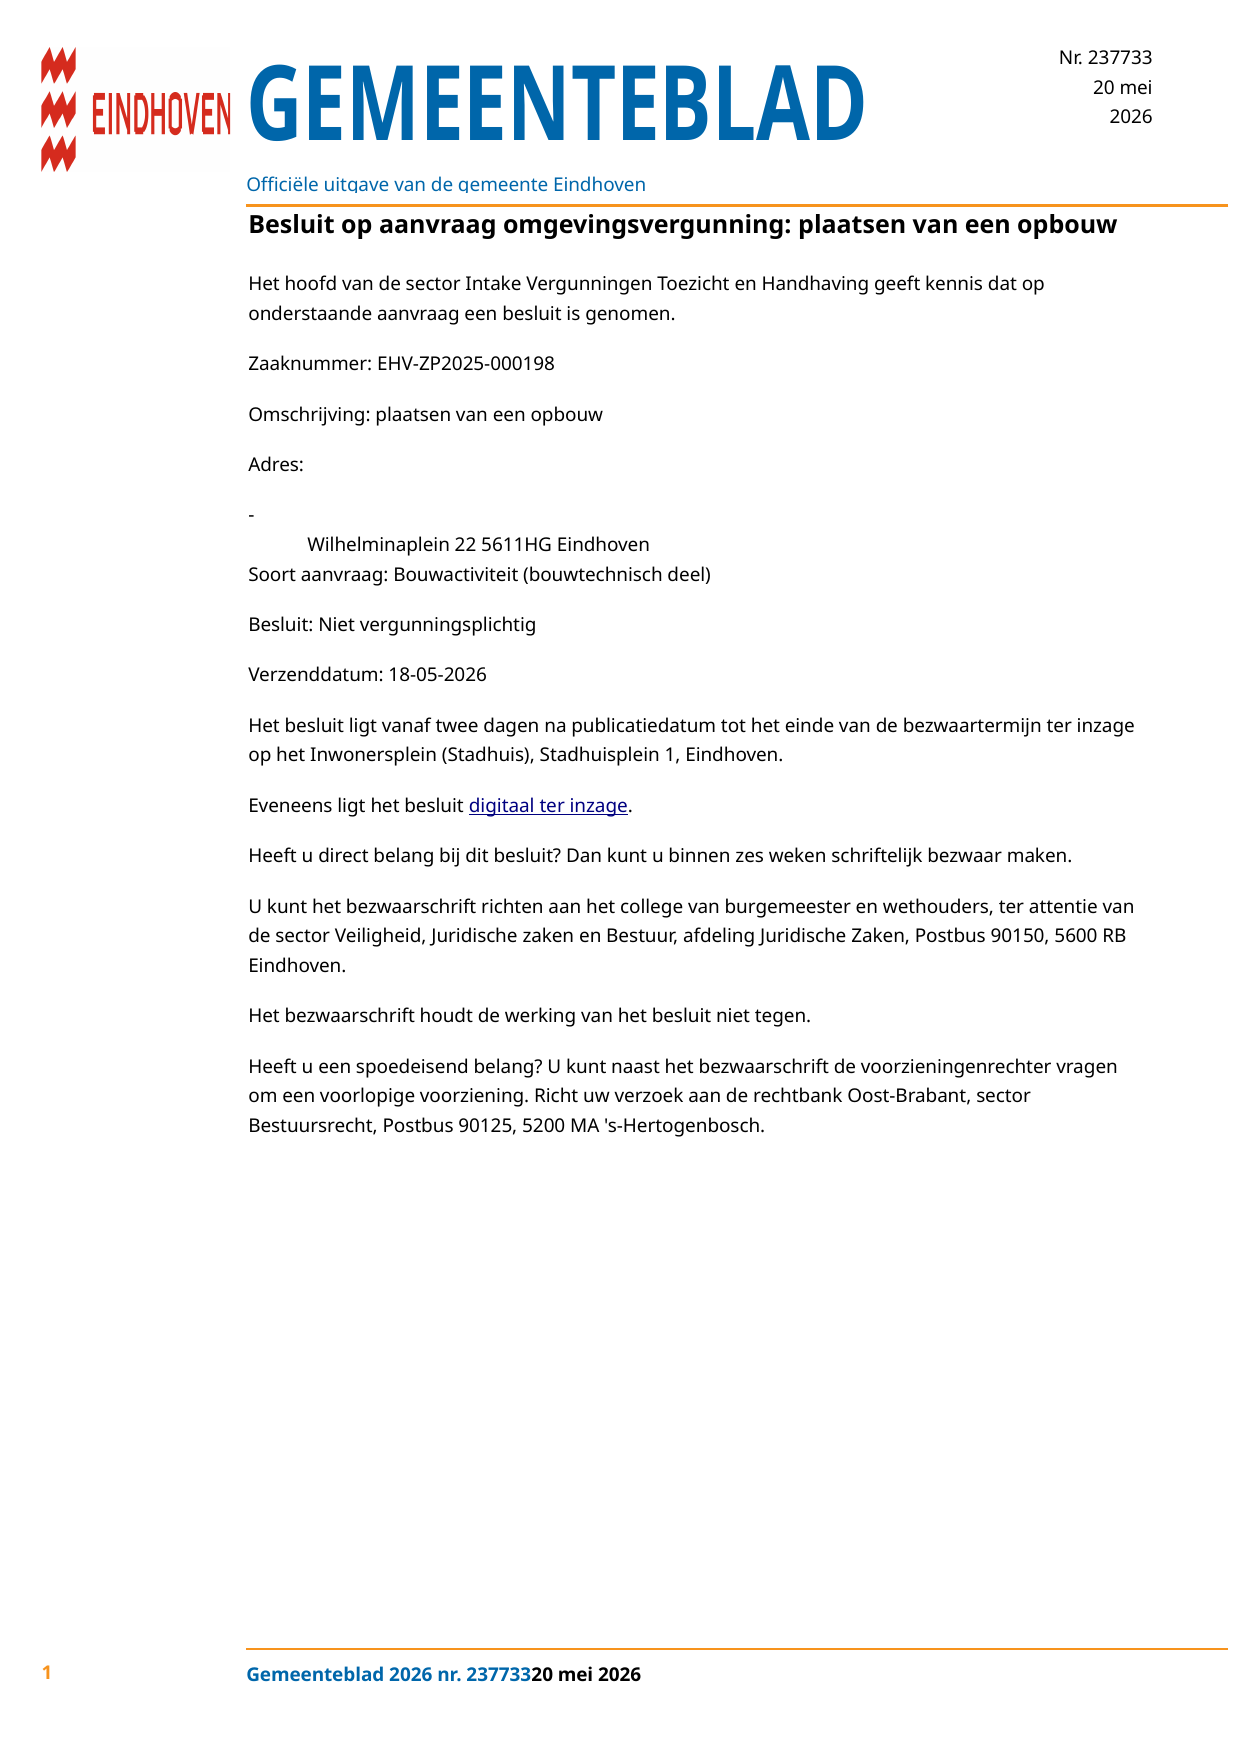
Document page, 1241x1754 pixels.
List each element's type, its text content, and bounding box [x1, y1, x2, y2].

text Besluit: Niet vergunningsplichtig [248, 611, 1152, 637]
text Heeft u een spoedeisend belang? U kunt naast het bezwaarschrift de voorzieningenrechter vragen om een voorlopige voorziening. Richt uw verzoek aan de rechtbank Oost-Brabant, sector Bestuursrecht, Postbus 90125, 5200 MA 's-Hertogenbosch. [248, 1053, 1152, 1138]
picture [41, 47, 231, 172]
text Omschrijving: plaatsen van een opbouw [248, 401, 1152, 426]
text Het bezwaarschrift houdt de werking van het besluit niet tegen. [248, 1002, 1152, 1028]
text Verzenddatum: 18-05-2026 [248, 662, 1152, 687]
text Soort aanvraag: Bouwactiviteit (bouwtechnisch deel) [248, 561, 1152, 586]
text Besluit op aanvraag omgevingsvergunning: plaatsen van een opbouw [248, 207, 1152, 241]
text Het besluit ligt vanaf twee dagen na publicatiedatum tot het einde van de bezwaartermijn ter inzage op het Inwonersplein (Stadhuis), Stadhuisplein 1, Eindhoven. [248, 712, 1152, 767]
text Adres: [248, 451, 1152, 477]
text U kunt het bezwaarschrift richten aan het college van burgemeester en wethouders, ter attentie van de sector Veiligheid, Juridische zaken en Bestuur, afdeling Juridische Zaken, Postbus 90150, 5600 RB Eindhoven. [248, 893, 1152, 978]
text Heeft u direct belang bij dit besluit? Dan kunt u binnen zes weken schriftelijk bezwaar maken. [248, 842, 1152, 868]
text Zaaknummer: EHV-ZP2025-000198 [248, 350, 1152, 376]
list Wilhelminaplein 22 5611HG Eindhoven [248, 531, 1152, 557]
text Het hoofd van de sector Intake Vergunningen Toezicht en Handhaving geeft kennis dat op onderstaande aanvraag een besluit is genomen. [248, 270, 1152, 326]
text Eveneens ligt het besluit digitaal ter inzage. [248, 792, 1152, 818]
